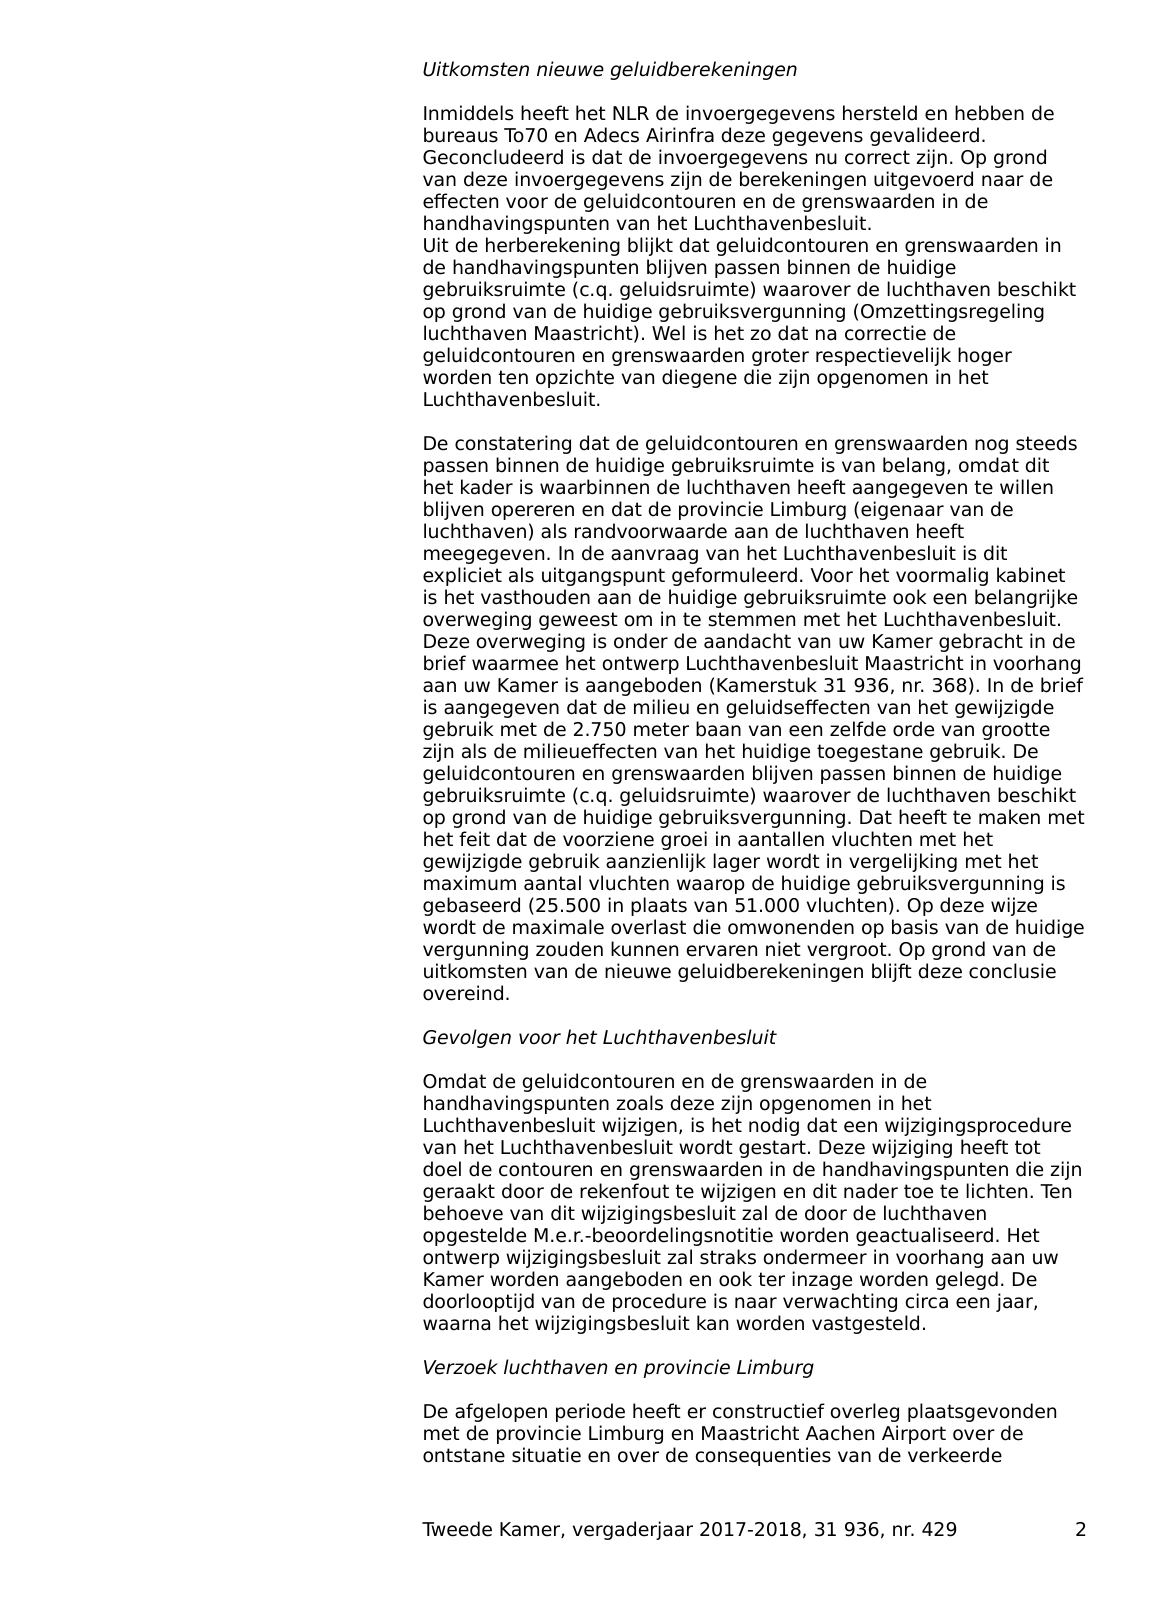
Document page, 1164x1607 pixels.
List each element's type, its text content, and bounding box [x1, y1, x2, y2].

subtitle Verzoek luchthaven en provincie Limburg [422, 1357, 1087, 1379]
text De afgelopen periode heeft er constructief overleg plaatsgevonden met de provincie Limburg en Maastricht Aachen Airport over de ontstane situatie en over de consequenties van de verkeerde [422, 1401, 1087, 1467]
text Inmiddels heeft het NLR de invoergegevens hersteld en hebben de bureaus To70 en Adecs Airinfra deze gegevens gevalideerd. Geconcludeerd is dat de invoergegevens nu correct zijn. Op grond van deze invoergegevens zijn de berekeningen uitgevoerd naar de effecten voor de geluidcontouren en de grenswaarden in de handhavingspunten van het Luchthavenbesluit. [422, 103, 1087, 235]
text De constatering dat de geluidcontouren en grenswaarden nog steeds passen binnen de huidige gebruiksruimte is van belang, omdat dit het kader is waarbinnen de luchthaven heeft aangegeven te willen blijven opereren en dat de provincie Limburg (eigenaar van de luchthaven) als randvoorwaarde aan de luchthaven heeft meegegeven. In de aanvraag van het Luchthavenbesluit is dit expliciet als uitgangspunt geformuleerd. Voor het voormalig kabinet is het vasthouden aan de huidige gebruiksruimte ook een belangrijke overweging geweest om in te stemmen met het Luchthavenbesluit. Deze overweging is onder de aandacht van uw Kamer gebracht in de brief waarmee het ontwerp Luchthavenbesluit Maastricht in voorhang aan uw Kamer is aangeboden (Kamerstuk 31 936, nr. 368). In de brief is aangegeven dat de milieu en geluidseffecten van het gewijzigde gebruik met de 2.750 meter baan van een zelfde orde van grootte zijn als de milieueffecten van het huidige toegestane gebruik. De geluidcontouren en grenswaarden blijven passen binnen de huidige gebruiksruimte (c.q. geluidsruimte) waarover de luchthaven beschikt op grond van de huidige gebruiksvergunning. Dat heeft te maken met het feit dat de voorziene groei in aantallen vluchten met het gewijzigde gebruik aanzienlijk lager wordt in vergelijking met het maximum aantal vluchten waarop de huidige gebruiksvergunning is gebaseerd (25.500 in plaats van 51.000 vluchten). Op deze wijze wordt de maximale overlast die omwonenden op basis van de huidige vergunning zouden kunnen ervaren niet vergroot. Op grond van de uitkomsten van de nieuwe geluidberekeningen blijft deze conclusie overeind. [422, 433, 1087, 1004]
subtitle Gevolgen voor het Luchthavenbesluit [422, 1027, 1087, 1049]
text Omdat de geluidcontouren en de grenswaarden in de handhavingspunten zoals deze zijn opgenomen in het Luchthavenbesluit wijzigen, is het nodig dat een wijzigingsprocedure van het Luchthavenbesluit wordt gestart. Deze wijziging heeft tot doel de contouren en grenswaarden in de handhavingspunten die zijn geraakt door de rekenfout te wijzigen en dit nader toe te lichten. Ten behoeve van dit wijzigingsbesluit zal de door de luchthaven opgestelde M.e.r.-beoordelingsnotitie worden geactualiseerd. Het ontwerp wijzigingsbesluit zal straks ondermeer in voorhang aan uw Kamer worden aangeboden en ook ter inzage worden gelegd. De doorlooptijd van de procedure is naar verwachting circa een jaar, waarna het wijzigingsbesluit kan worden vastgesteld. [422, 1071, 1087, 1335]
subtitle Uitkomsten nieuwe geluidberekeningen [422, 59, 1087, 81]
text Uit de herberekening blijkt dat geluidcontouren en grenswaarden in de handhavingspunten blijven passen binnen de huidige gebruiksruimte (c.q. geluidsruimte) waarover de luchthaven beschikt op grond van de huidige gebruiksvergunning (Omzettingsregeling luchthaven Maastricht). Wel is het zo dat na correctie de geluidcontouren en grenswaarden groter respectievelijk hoger worden ten opzichte van diegene die zijn opgenomen in het Luchthavenbesluit. [422, 235, 1087, 411]
